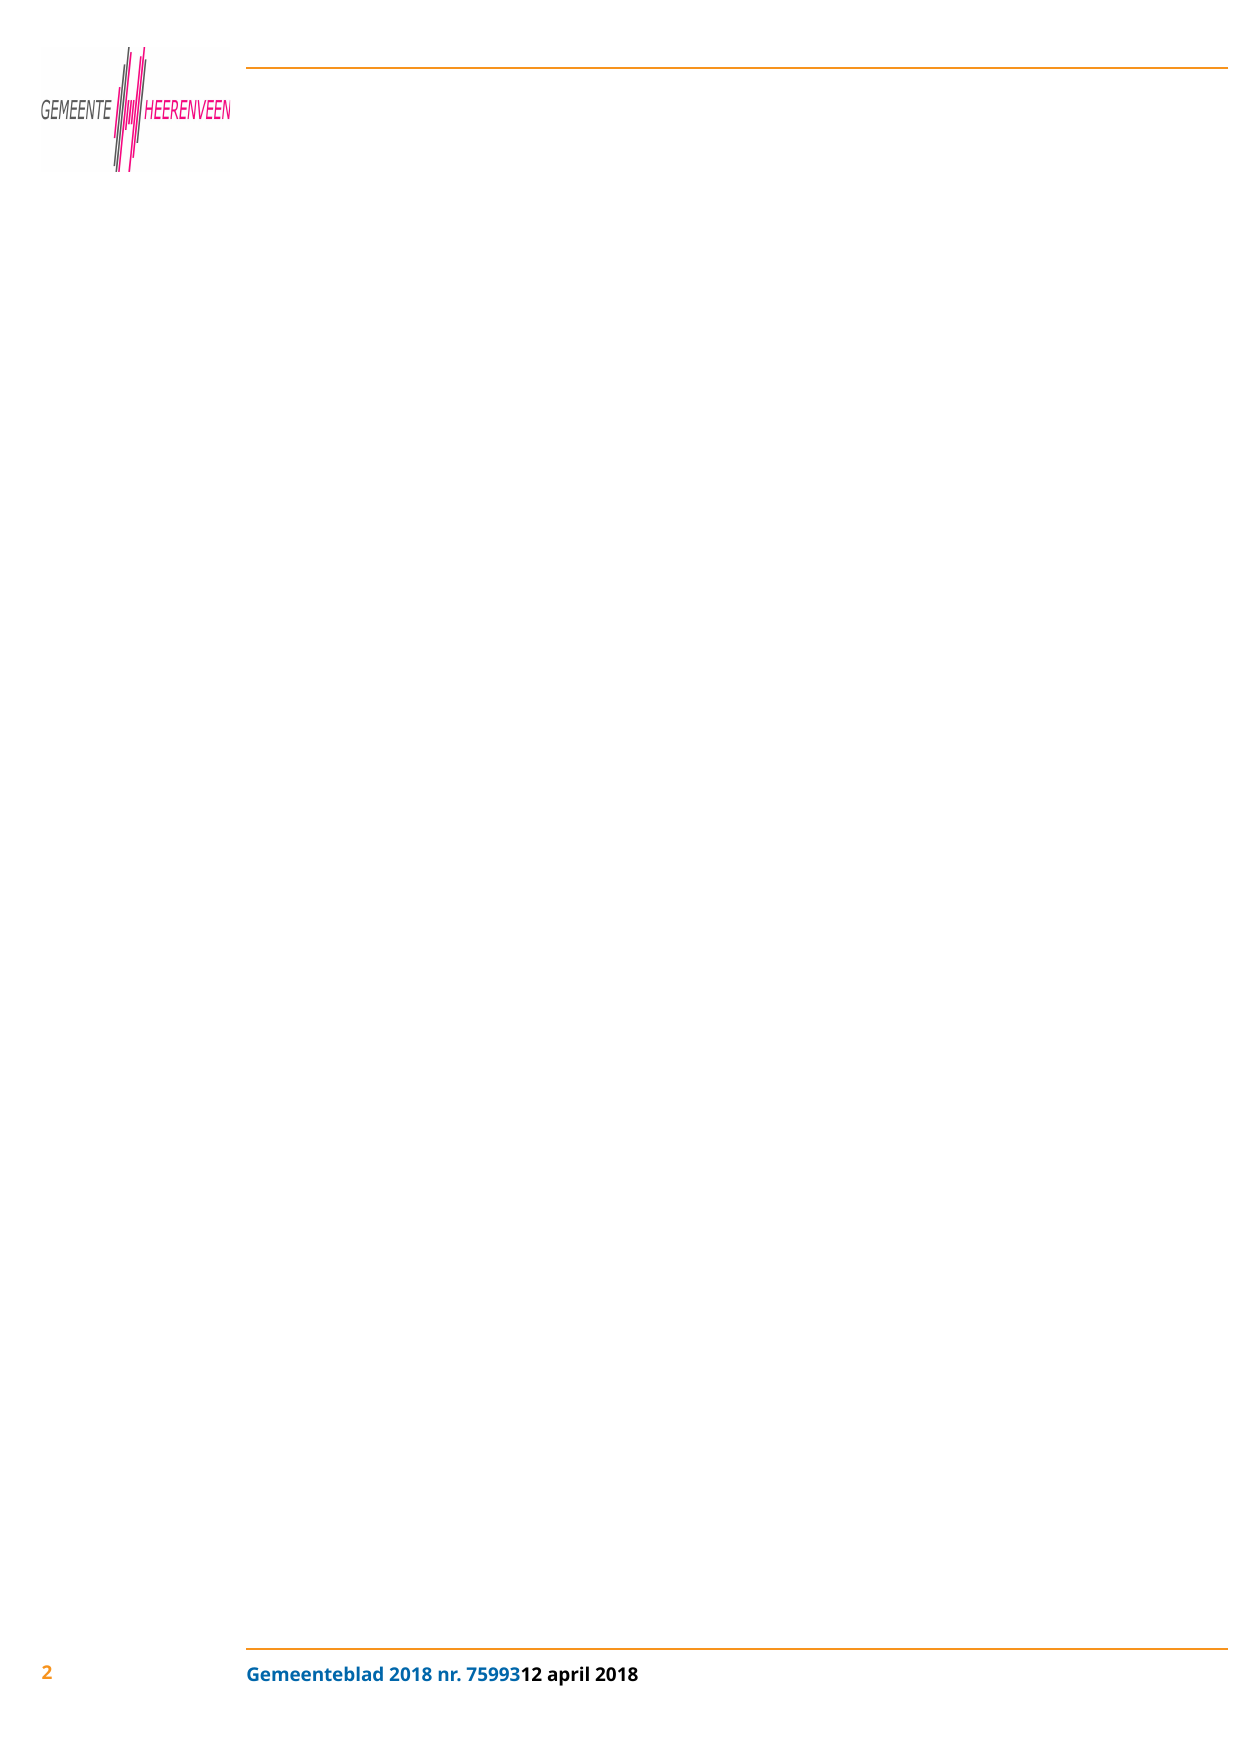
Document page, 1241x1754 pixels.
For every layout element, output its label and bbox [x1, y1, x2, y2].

picture [41, 47, 231, 172]
